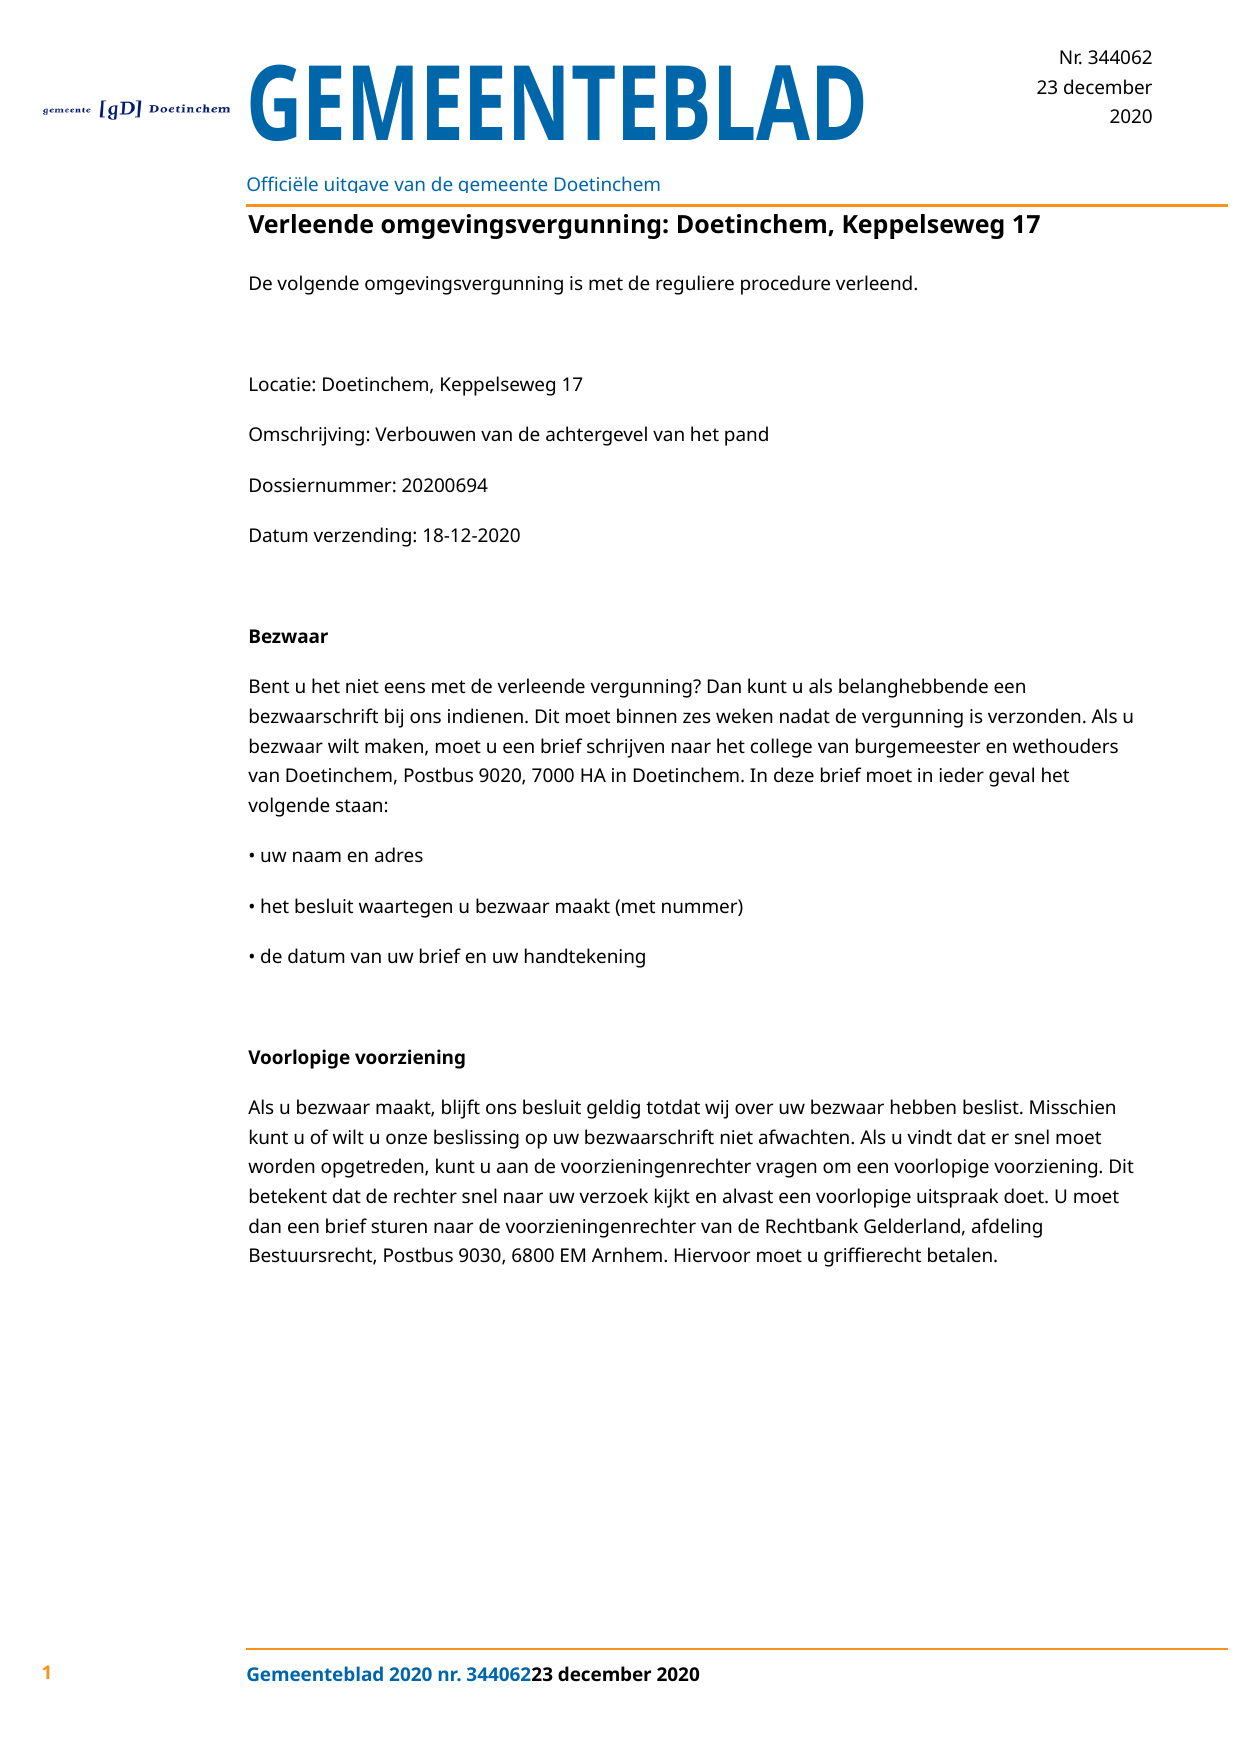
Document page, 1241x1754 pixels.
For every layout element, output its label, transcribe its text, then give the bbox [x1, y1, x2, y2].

text Als u bezwaar maakt, blijft ons besluit geldig totdat wij over uw bezwaar hebben beslist. Misschien kunt u of wilt u onze beslissing op uw bezwaarschrift niet afwachten. Als u vindt dat er snel moet worden opgetreden, kunt u aan de voorzieningenrechter vragen om een voorlopige voorziening. Dit betekent dat de rechter snel naar uw verzoek kijkt en alvast een voorlopige uitspraak doet. U moet dan een brief sturen naar de voorzieningenrechter van de Rechtbank Gelderland, afdeling Bestuursrecht, Postbus 9030, 6800 EM Arnhem. Hiervoor moet u griffierecht betalen. [248, 1094, 1152, 1268]
text Bezwaar [248, 623, 1152, 649]
text Dossiernummer: 20200694 [248, 472, 1152, 498]
text Voorlopige voorziening [248, 1044, 1152, 1070]
text Verleende omgevingsvergunning: Doetinchem, Keppelseweg 17 [248, 207, 1152, 241]
text Locatie: Doetinchem, Keppelseweg 17 [248, 371, 1152, 397]
text Datum verzending: 18-12-2020 [248, 522, 1152, 548]
text • uw naam en adres [248, 842, 1152, 868]
text De volgende omgevingsvergunning is met de reguliere procedure verleend. [248, 270, 1152, 296]
text • het besluit waartegen u bezwaar maakt (met nummer) [248, 893, 1152, 918]
text Omschrijving: Verbouwen van de achtergevel van het pand [248, 422, 1152, 447]
text • de datum van uw brief en uw handtekening [248, 943, 1152, 969]
text Bent u het niet eens met de verleende vergunning? Dan kunt u als belanghebbende een bezwaarschrift bij ons indienen. Dit moet binnen zes weken nadat de vergunning is verzonden. Als u bezwaar wilt maken, moet u een brief schrijven naar het college van burgemeester en wethouders van Doetinchem, Postbus 9020, 7000 HA in Doetinchem. In deze brief moet in ieder geval het volgende staan: [248, 674, 1152, 818]
picture [41, 47, 231, 172]
